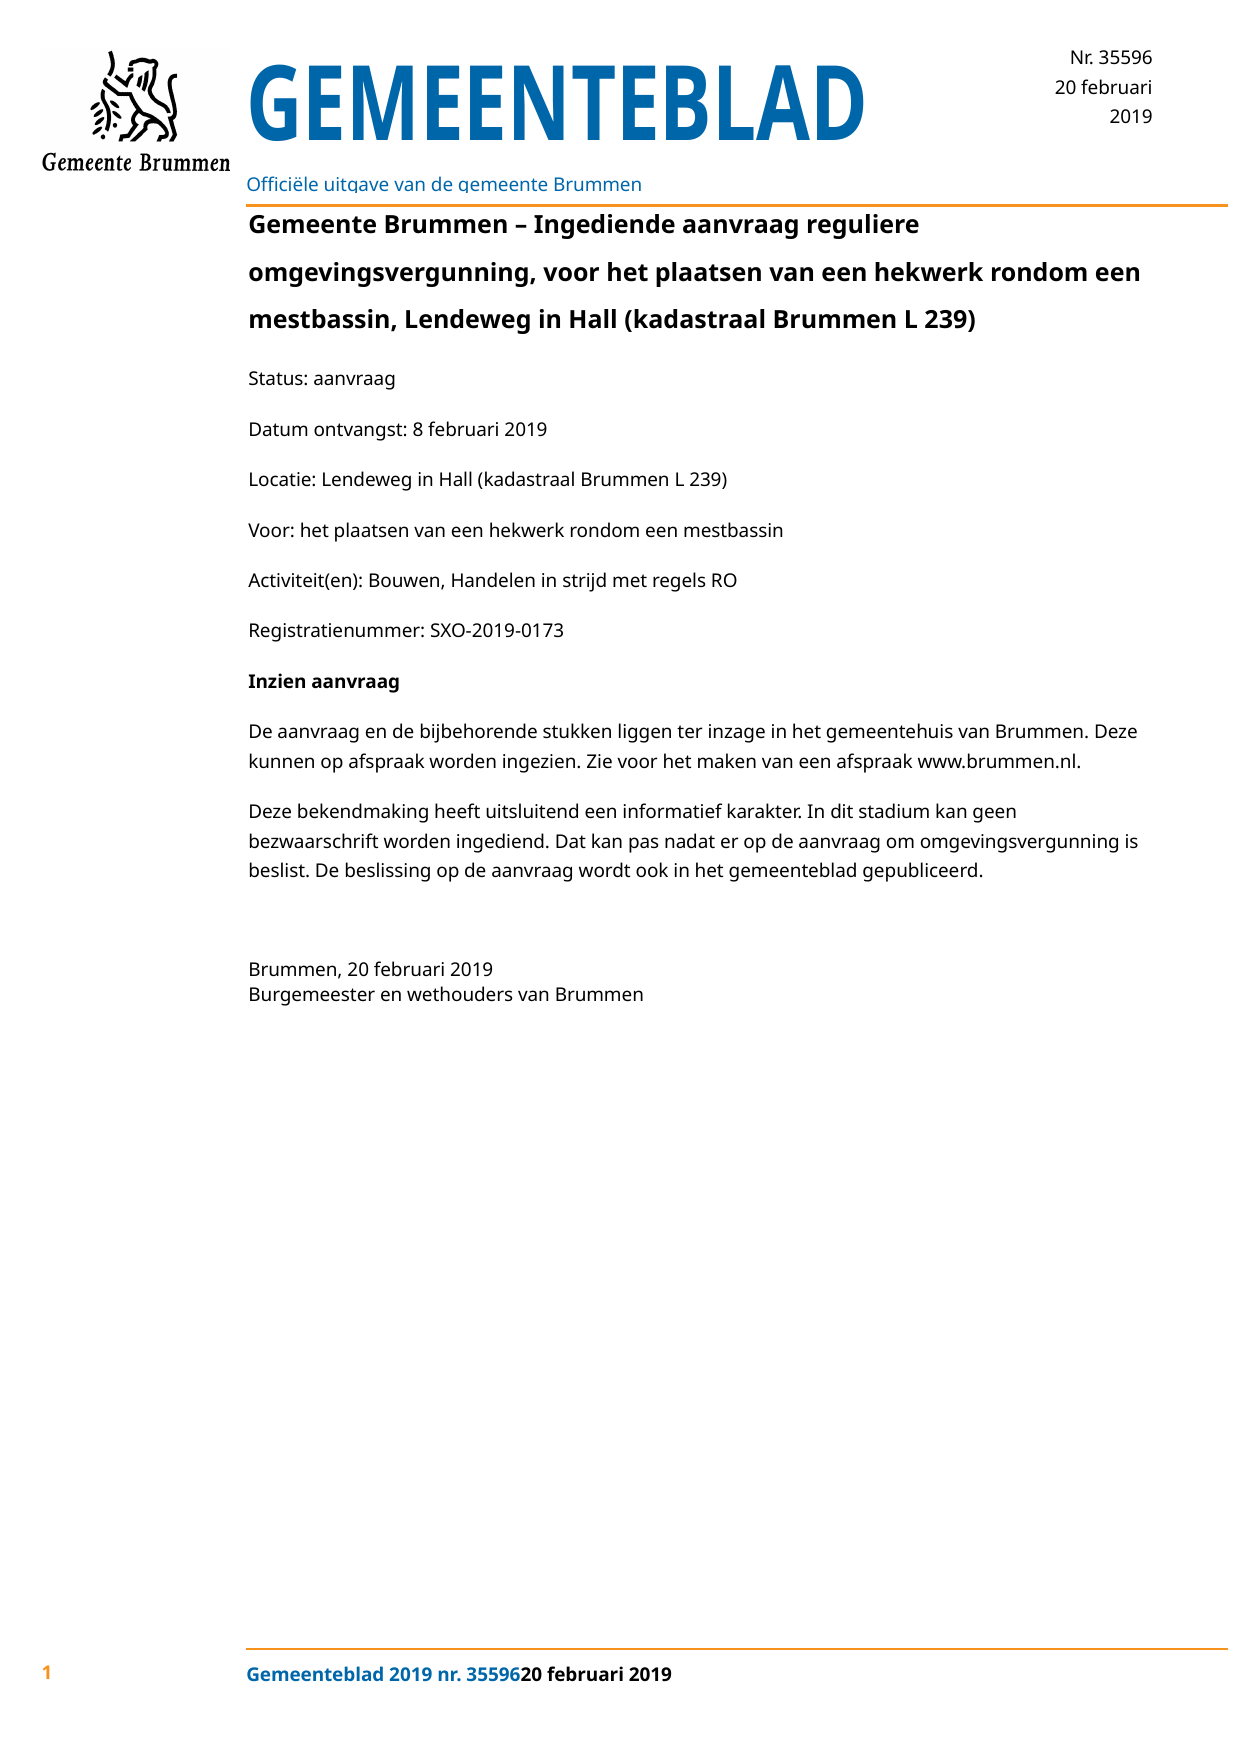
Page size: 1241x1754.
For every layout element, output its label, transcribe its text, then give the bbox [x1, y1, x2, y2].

text Burgemeester en wethouders van Brummen [248, 982, 1152, 1007]
text Locatie: Lendeweg in Hall (kadastraal Brummen L 239) [248, 466, 1152, 492]
text Inzien aanvraag [248, 668, 1152, 694]
text Status: aanvraag [248, 366, 1152, 391]
text Registratienummer: SXO-2019-0173 [248, 618, 1152, 643]
text Gemeente Brummen – Ingediende aanvraag reguliere omgevingsvergunning, voor het plaatsen van een hekwerk rondom een mestbassin, Lendeweg in Hall (kadastraal Brummen L 239) [248, 207, 1152, 336]
picture [41, 47, 231, 172]
text Datum ontvangst: 8 februari 2019 [248, 416, 1152, 442]
text Voor: het plaatsen van een hekwerk rondom een mestbassin [248, 517, 1152, 542]
text Deze bekendmaking heeft uitsluitend een informatief karakter. In dit stadium kan geen bezwaarschrift worden ingediend. Dat kan pas nadat er op de aanvraag om omgevingsvergunning is beslist. De beslissing op de aanvraag wordt ook in het gemeenteblad gepubliceerd. [248, 798, 1152, 883]
text Activiteit(en): Bouwen, Handelen in strijd met regels RO [248, 567, 1152, 593]
text De aanvraag en de bijbehorende stukken liggen ter inzage in het gemeentehuis van Brummen. Deze kunnen op afspraak worden ingezien. Zie voor het maken van een afspraak www.brummen.nl. [248, 718, 1152, 774]
text Brummen, 20 februari 2019 [248, 956, 1152, 982]
